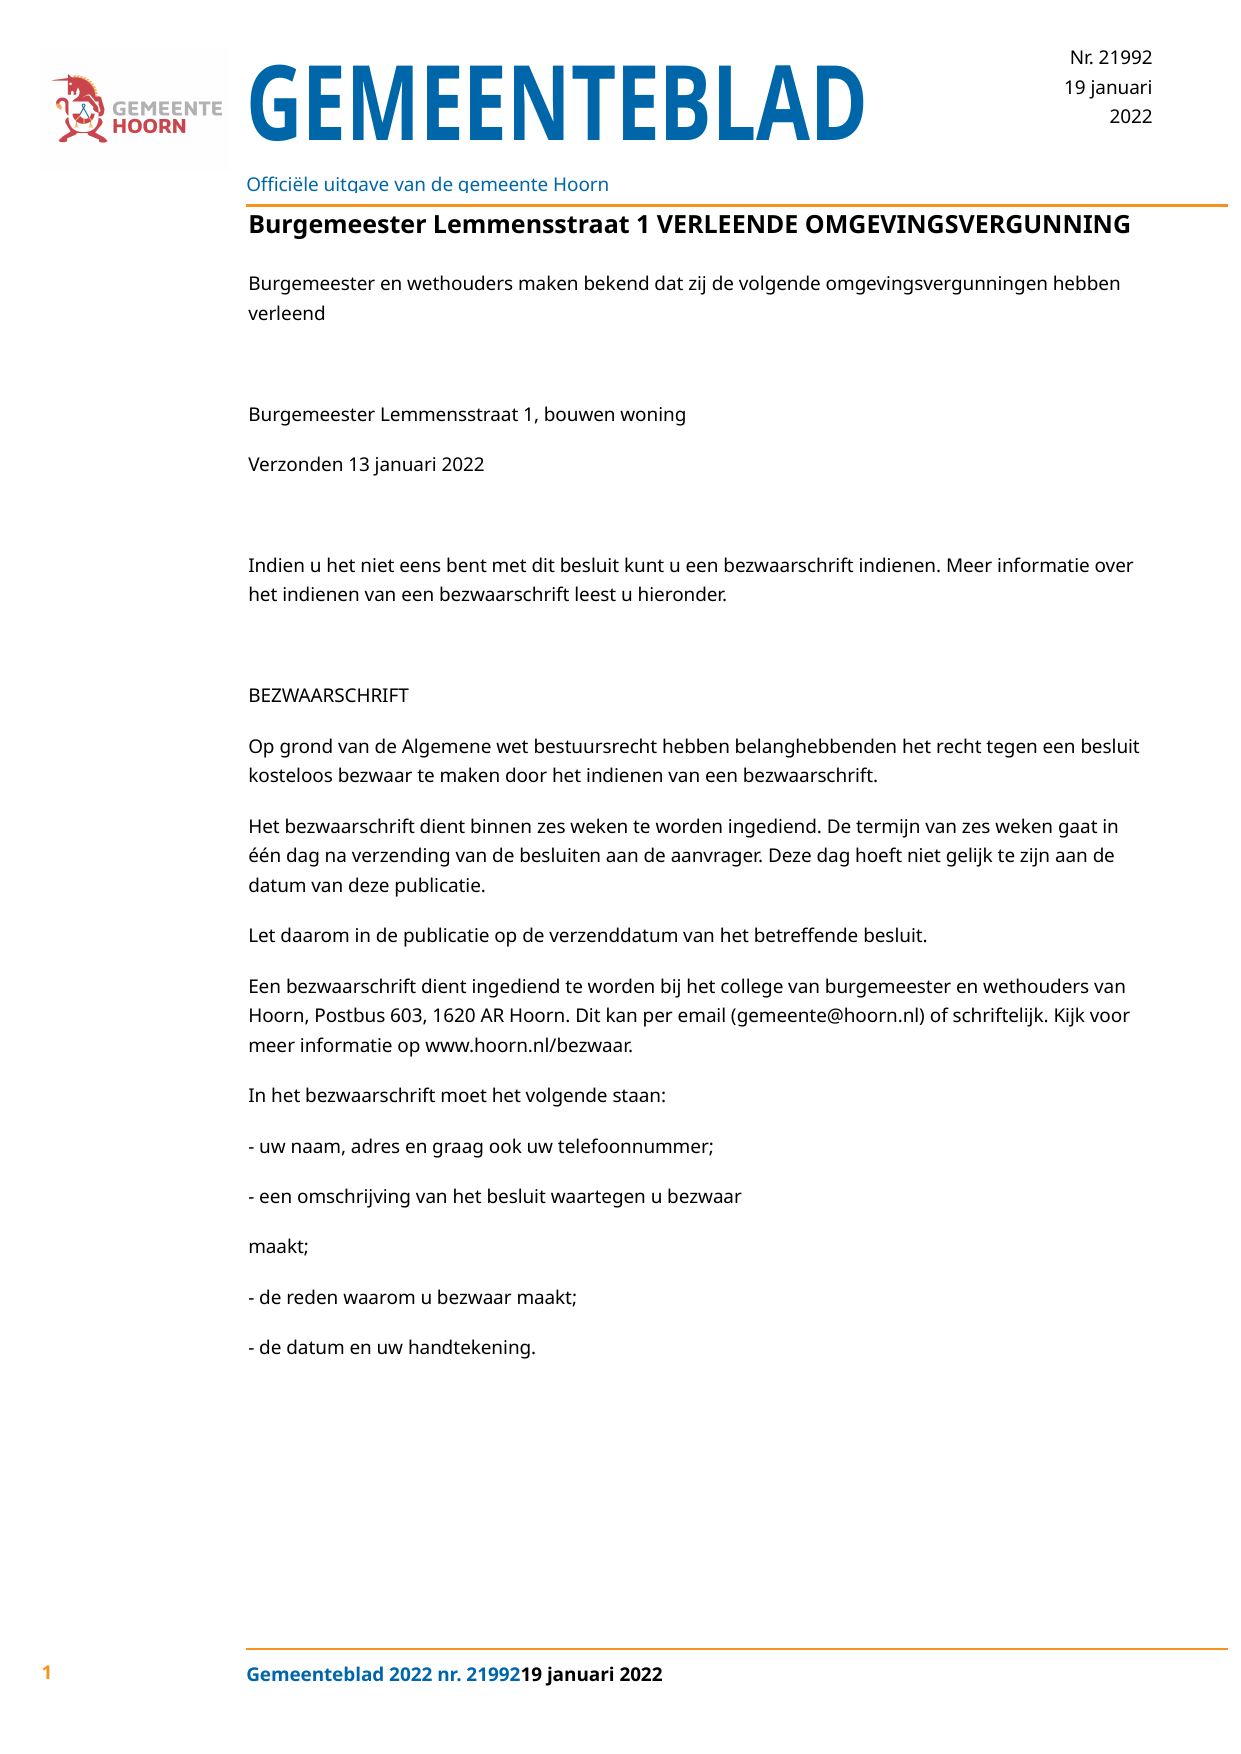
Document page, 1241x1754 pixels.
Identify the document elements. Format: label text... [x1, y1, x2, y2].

text - de reden waarom u bezwaar maakt; [248, 1284, 1152, 1310]
text Burgemeester en wethouders maken bekend dat zij de volgende omgevingsvergunningen hebben verleend [248, 270, 1152, 326]
text Een bezwaarschrift dient ingediend te worden bij het college van burgemeester en wethouders van Hoorn, Postbus 603, 1620 AR Hoorn. Dit kan per email (gemeente@hoorn.nl) of schriftelijk. Kijk voor meer informatie op www.hoorn.nl/bezwaar. [248, 973, 1152, 1058]
text BEZWAARSCHRIFT [248, 682, 1152, 708]
text Indien u het niet eens bent met dit besluit kunt u een bezwaarschrift indienen. Meer informatie over het indienen van een bezwaarschrift leest u hieronder. [248, 552, 1152, 607]
text Let daarom in de publicatie op de verzenddatum van het betreffende besluit. [248, 922, 1152, 948]
text Verzonden 13 januari 2022 [248, 451, 1152, 477]
picture [41, 47, 231, 172]
text - uw naam, adres en graag ook uw telefoonnummer; [248, 1133, 1152, 1158]
text maakt; [248, 1234, 1152, 1259]
text Burgemeester Lemmensstraat 1 VERLEENDE OMGEVINGSVERGUNNING [248, 207, 1152, 241]
text Op grond van de Algemene wet bestuursrecht hebben belanghebbenden het recht tegen een besluit kosteloos bezwaar te maken door het indienen van een bezwaarschrift. [248, 733, 1152, 788]
text - een omschrijving van het besluit waartegen u bezwaar [248, 1183, 1152, 1209]
text - de datum en uw handtekening. [248, 1334, 1152, 1360]
text Burgemeester Lemmensstraat 1, bouwen woning [248, 401, 1152, 426]
text Het bezwaarschrift dient binnen zes weken te worden ingediend. De termijn van zes weken gaat in één dag na verzending van de besluiten aan de aanvrager. Deze dag hoeft niet gelijk te zijn aan de datum van deze publicatie. [248, 813, 1152, 898]
text In het bezwaarschrift moet het volgende staan: [248, 1082, 1152, 1108]
